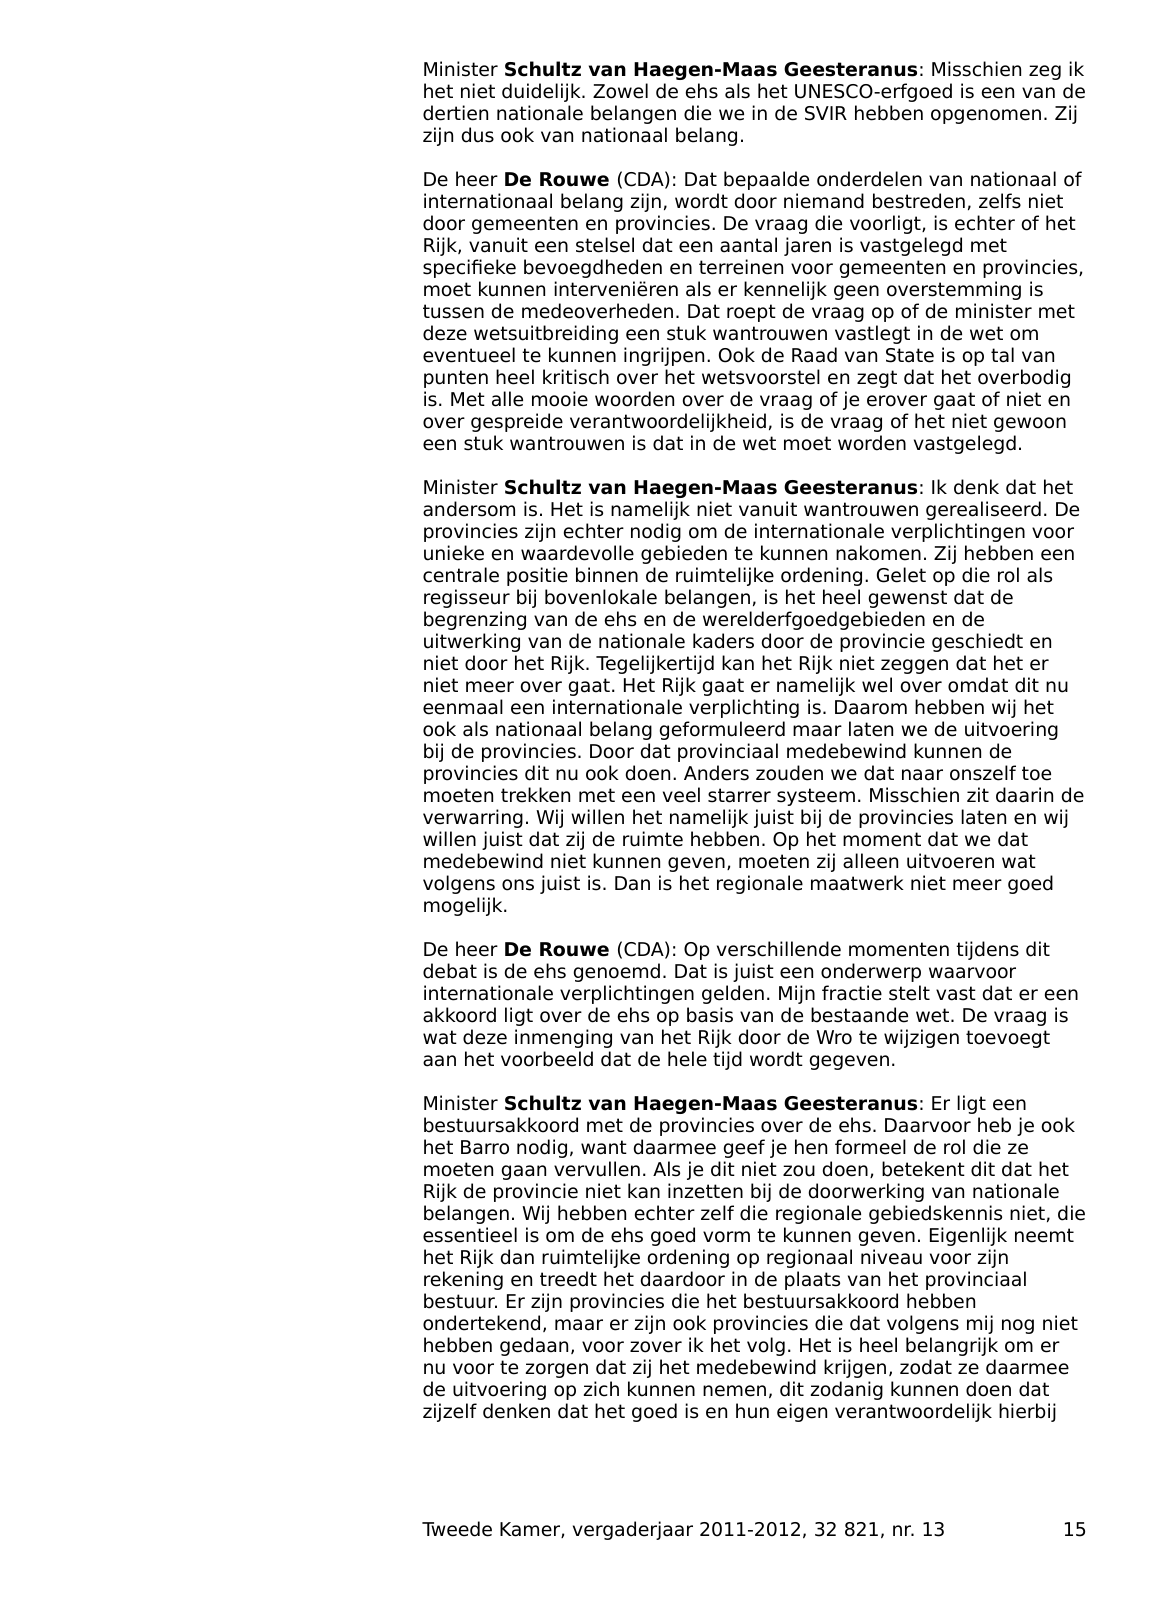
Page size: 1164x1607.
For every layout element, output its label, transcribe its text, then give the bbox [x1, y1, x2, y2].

text Minister Schultz van Haegen-Maas Geesteranus: Ik denk dat het andersom is. Het is namelijk niet vanuit wantrouwen gerealiseerd. De provincies zijn echter nodig om de internationale verplichtingen voor unieke en waardevolle gebieden te kunnen nakomen. Zij hebben een centrale positie binnen de ruimtelijke ordening. Gelet op die rol als regisseur bij bovenlokale belangen, is het heel gewenst dat de begrenzing van de ehs en de werelderfgoedgebieden en de uitwerking van de nationale kaders door de provincie geschiedt en niet door het Rijk. Tegelijkertijd kan het Rijk niet zeggen dat het er niet meer over gaat. Het Rijk gaat er namelijk wel over omdat dit nu eenmaal een internationale verplichting is. Daarom hebben wij het ook als nationaal belang geformuleerd maar laten we de uitvoering bij de provincies. Door dat provinciaal medebewind kunnen de provincies dit nu ook doen. Anders zouden we dat naar onszelf toe moeten trekken met een veel starrer systeem. Misschien zit daarin de verwarring. Wij willen het namelijk juist bij de provincies laten en wij willen juist dat zij de ruimte hebben. Op het moment dat we dat medebewind niet kunnen geven, moeten zij alleen uitvoeren wat volgens ons juist is. Dan is het regionale maatwerk niet meer goed mogelijk. [422, 477, 1087, 917]
text Minister Schultz van Haegen-Maas Geesteranus: Er ligt een bestuursakkoord met de provincies over de ehs. Daarvoor heb je ook het Barro nodig, want daarmee geef je hen formeel de rol die ze moeten gaan vervullen. Als je dit niet zou doen, betekent dit dat het Rijk de provincie niet kan inzetten bij de doorwerking van nationale belangen. Wij hebben echter zelf die regionale gebiedskennis niet, die essentieel is om de ehs goed vorm te kunnen geven. Eigenlijk neemt het Rijk dan ruimtelijke ordening op regionaal niveau voor zijn rekening en treedt het daardoor in de plaats van het provinciaal bestuur. Er zijn provincies die het bestuursakkoord hebben ondertekend, maar er zijn ook provincies die dat volgens mij nog niet hebben gedaan, voor zover ik het volg. Het is heel belangrijk om er nu voor te zorgen dat zij het medebewind krijgen, zodat ze daarmee de uitvoering op zich kunnen nemen, dit zodanig kunnen doen dat zijzelf denken dat het goed is en hun eigen verantwoordelijk hierbij [422, 1093, 1087, 1423]
text Minister Schultz van Haegen-Maas Geesteranus: Misschien zeg ik het niet duidelijk. Zowel de ehs als het UNESCO-erfgoed is een van de dertien nationale belangen die we in de SVIR hebben opgenomen. Zij zijn dus ook van nationaal belang. [422, 59, 1087, 147]
text De heer De Rouwe (CDA): Dat bepaalde onderdelen van nationaal of internationaal belang zijn, wordt door niemand bestreden, zelfs niet door gemeenten en provincies. De vraag die voorligt, is echter of het Rijk, vanuit een stelsel dat een aantal jaren is vastgelegd met specifieke bevoegdheden en terreinen voor gemeenten en provincies, moet kunnen interveniëren als er kennelijk geen overstemming is tussen de medeoverheden. Dat roept de vraag op of de minister met deze wetsuitbreiding een stuk wantrouwen vastlegt in de wet om eventueel te kunnen ingrijpen. Ook de Raad van State is op tal van punten heel kritisch over het wetsvoorstel en zegt dat het overbodig is. Met alle mooie woorden over de vraag of je erover gaat of niet en over gespreide verantwoordelijkheid, is de vraag of het niet gewoon een stuk wantrouwen is dat in de wet moet worden vastgelegd. [422, 169, 1087, 455]
text De heer De Rouwe (CDA): Op verschillende momenten tijdens dit debat is de ehs genoemd. Dat is juist een onderwerp waarvoor internationale verplichtingen gelden. Mijn fractie stelt vast dat er een akkoord ligt over de ehs op basis van de bestaande wet. De vraag is wat deze inmenging van het Rijk door de Wro te wijzigen toevoegt aan het voorbeeld dat de hele tijd wordt gegeven. [422, 939, 1087, 1071]
